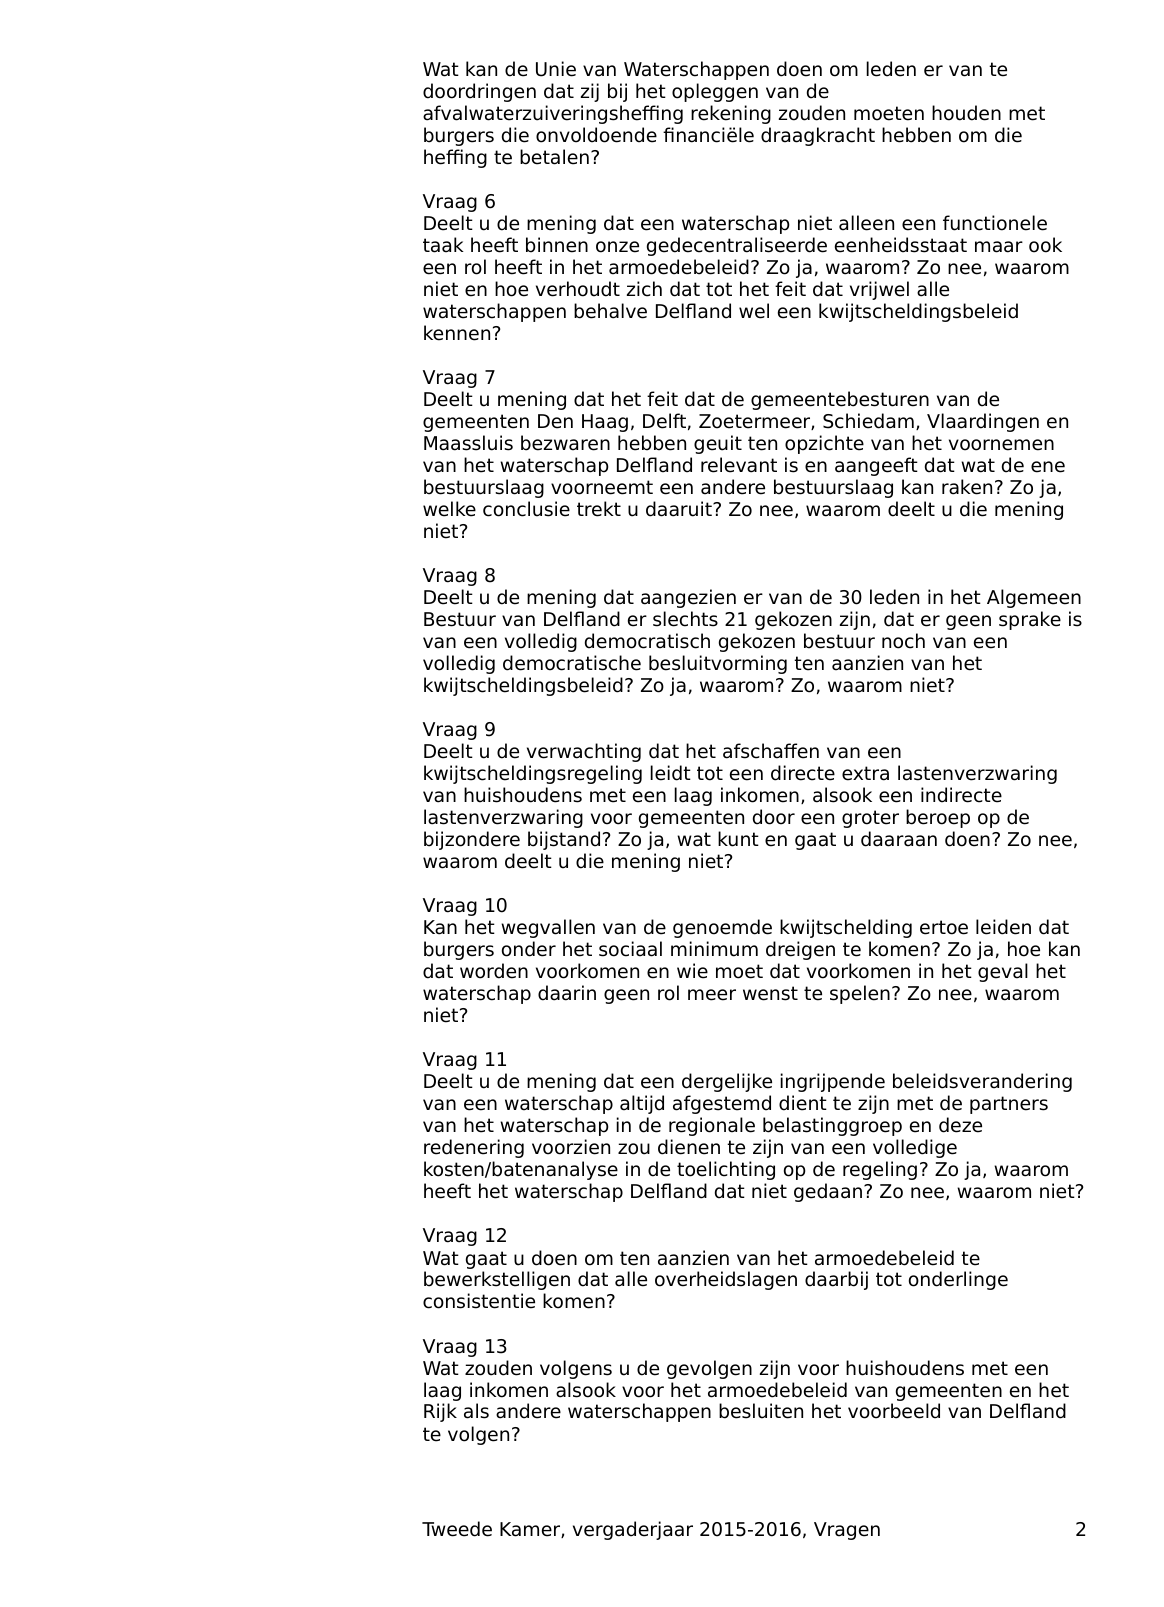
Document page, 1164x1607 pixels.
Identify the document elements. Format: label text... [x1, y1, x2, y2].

text Vraag 7 [422, 367, 1087, 389]
text Vraag 8 [422, 565, 1087, 587]
text Vraag 12 [422, 1225, 1087, 1247]
text Vraag 9 [422, 719, 1087, 741]
text Vraag 13 [422, 1336, 1087, 1357]
text Deelt u de verwachting dat het afschaffen van een kwijtscheldingsregeling leidt tot een directe extra lastenverzwaring van huishoudens met een laag inkomen, alsook een indirecte lastenverzwaring voor gemeenten door een groter beroep op de bijzondere bijstand? Zo ja, wat kunt en gaat u daaraan doen? Zo nee, waarom deelt u die mening niet? [422, 741, 1087, 873]
text Vraag 6 [422, 191, 1087, 213]
text Wat gaat u doen om ten aanzien van het armoedebeleid te bewerkstelligen dat alle overheidslagen daarbij tot onderlinge consistentie komen? [422, 1247, 1087, 1313]
text Deelt u de mening dat een waterschap niet alleen een functionele taak heeft binnen onze gedecentraliseerde eenheidsstaat maar ook een rol heeft in het armoedebeleid? Zo ja, waarom? Zo nee, waarom niet en hoe verhoudt zich dat tot het feit dat vrijwel alle waterschappen behalve Delfland wel een kwijtscheldingsbeleid kennen? [422, 213, 1087, 345]
text Kan het wegvallen van de genoemde kwijtschelding ertoe leiden dat burgers onder het sociaal minimum dreigen te komen? Zo ja, hoe kan dat worden voorkomen en wie moet dat voorkomen in het geval het waterschap daarin geen rol meer wenst te spelen? Zo nee, waarom niet? [422, 917, 1087, 1027]
text Vraag 10 [422, 895, 1087, 917]
text Vraag 11 [422, 1049, 1087, 1071]
text Deelt u de mening dat aangezien er van de 30 leden in het Algemeen Bestuur van Delfland er slechts 21 gekozen zijn, dat er geen sprake is van een volledig democratisch gekozen bestuur noch van een volledig democratische besluitvorming ten aanzien van het kwijtscheldingsbeleid? Zo ja, waarom? Zo, waarom niet? [422, 587, 1087, 697]
text Wat zouden volgens u de gevolgen zijn voor huishoudens met een laag inkomen alsook voor het armoedebeleid van gemeenten en het Rijk als andere waterschappen besluiten het voorbeeld van Delfland te volgen? [422, 1357, 1087, 1445]
text Deelt u mening dat het feit dat de gemeentebesturen van de gemeenten Den Haag, Delft, Zoetermeer, Schiedam, Vlaardingen en Maassluis bezwaren hebben geuit ten opzichte van het voornemen van het waterschap Delfland relevant is en aangeeft dat wat de ene bestuurslaag voorneemt een andere bestuurslaag kan raken? Zo ja, welke conclusie trekt u daaruit? Zo nee, waarom deelt u die mening niet? [422, 389, 1087, 543]
text Wat kan de Unie van Waterschappen doen om leden er van te doordringen dat zij bij het opleggen van de afvalwaterzuiveringsheffing rekening zouden moeten houden met burgers die onvoldoende financiële draagkracht hebben om die heffing te betalen? [422, 59, 1087, 169]
text Deelt u de mening dat een dergelijke ingrijpende beleidsverandering van een waterschap altijd afgestemd dient te zijn met de partners van het waterschap in de regionale belastinggroep en deze redenering voorzien zou dienen te zijn van een volledige kosten/batenanalyse in de toelichting op de regeling? Zo ja, waarom heeft het waterschap Delfland dat niet gedaan? Zo nee, waarom niet? [422, 1071, 1087, 1203]
